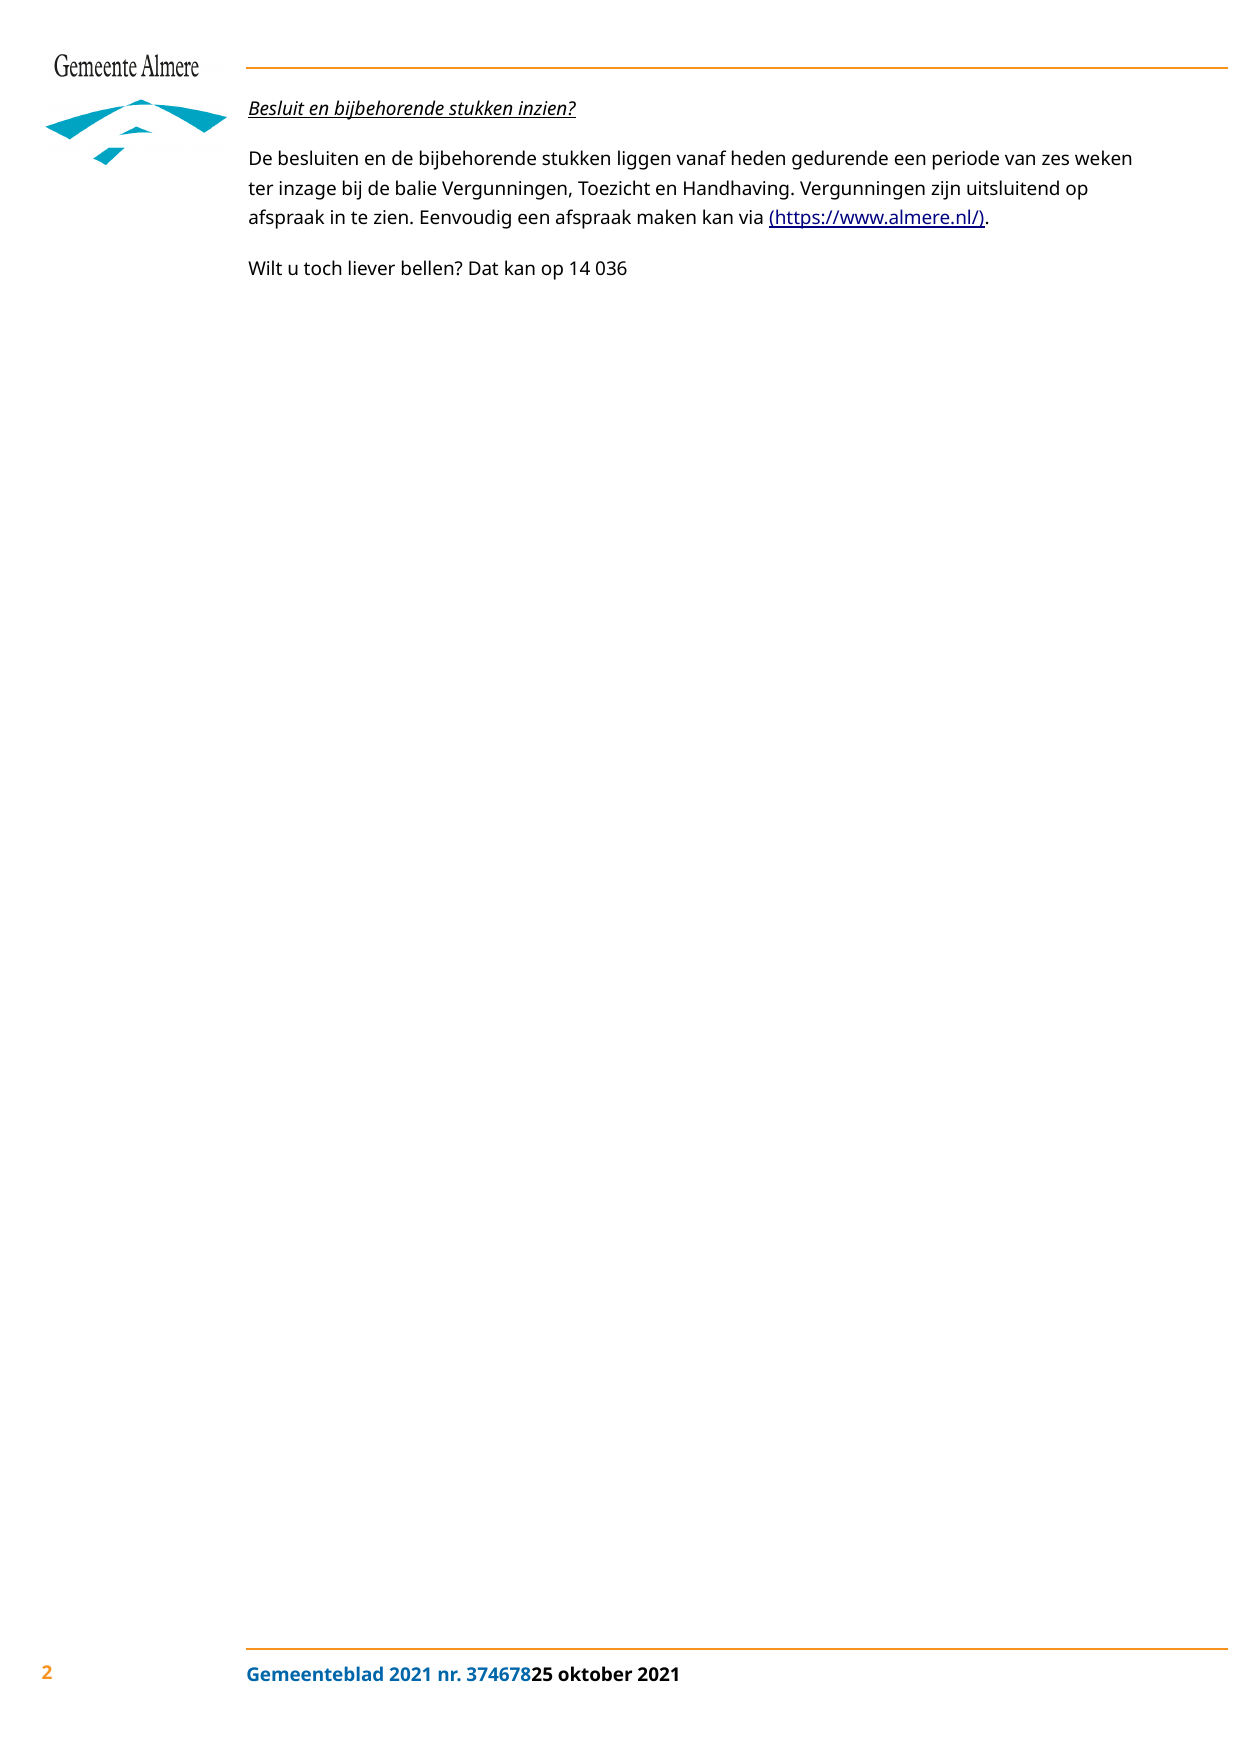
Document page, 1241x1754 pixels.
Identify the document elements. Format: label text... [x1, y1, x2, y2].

picture [41, 47, 231, 172]
text De besluiten en de bijbehorende stukken liggen vanaf heden gedurende een periode van zes weken ter inzage bij de balie Vergunningen, Toezicht en Handhaving. Vergunningen zijn uitsluitend op afspraak in te zien. Eenvoudig een afspraak maken kan via (https://www.almere.nl/). [248, 145, 1152, 230]
text Wilt u toch liever bellen? Dat kan op 14 036 [248, 255, 1152, 281]
text Besluit en bijbehorende stukken inzien? [248, 95, 1152, 121]
